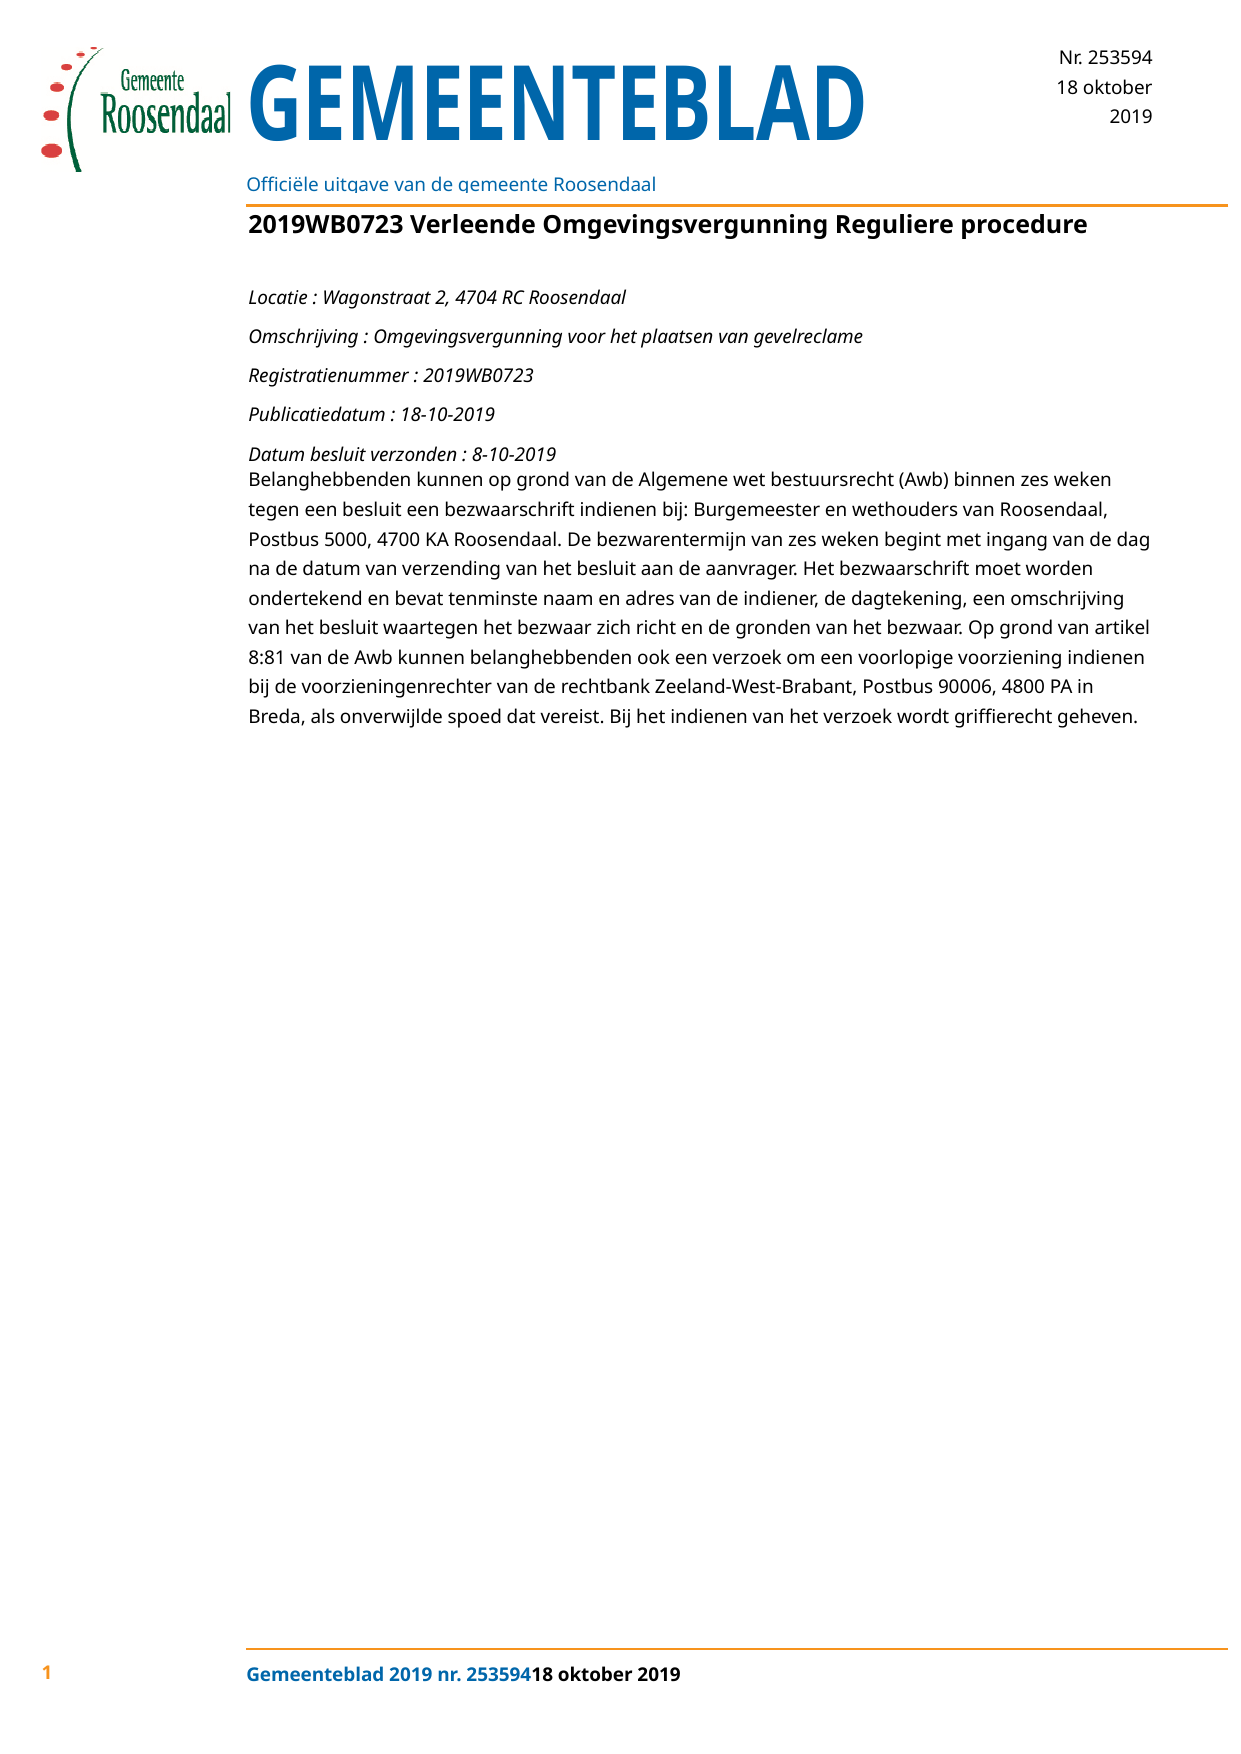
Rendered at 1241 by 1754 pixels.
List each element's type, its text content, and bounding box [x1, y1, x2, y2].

text 2019WB0723 Verleende Omgevingsvergunning Reguliere procedure [248, 207, 1152, 241]
text Locatie : Wagonstraat 2, 4704 RC Roosendaal [248, 284, 1152, 309]
text Publicatiedatum : 18-10-2019 [248, 402, 1152, 427]
picture [41, 47, 231, 172]
text Datum besluit verzonden : 8-10-2019 [248, 441, 1152, 467]
text Belanghebbenden kunnen op grond van de Algemene wet bestuursrecht (Awb) binnen zes weken tegen een besluit een bezwaarschrift indienen bij: Burgemeester en wethouders van Roosendaal, Postbus 5000, 4700 KA Roosendaal. De bezwarentermijn van zes weken begint met ingang van de dag na de datum van verzending van het besluit aan de aanvrager. Het bezwaarschrift moet worden ondertekend en bevat tenminste naam en adres van de indiener, de dagtekening, een omschrijving van het besluit waartegen het bezwaar zich richt en de gronden van het bezwaar. Op grond van artikel 8:81 van de Awb kunnen belanghebbenden ook een verzoek om een voorlopige voorziening indienen bij de voorzieningenrechter van de rechtbank Zeeland-West-Brabant, Postbus 90006, 4800 PA in Breda, als onverwijlde spoed dat vereist. Bij het indienen van het verzoek wordt griffierecht geheven. [248, 467, 1152, 729]
text Registratienummer : 2019WB0723 [248, 362, 1152, 388]
text Omschrijving : Omgevingsvergunning voor het plaatsen van gevelreclame [248, 323, 1152, 349]
